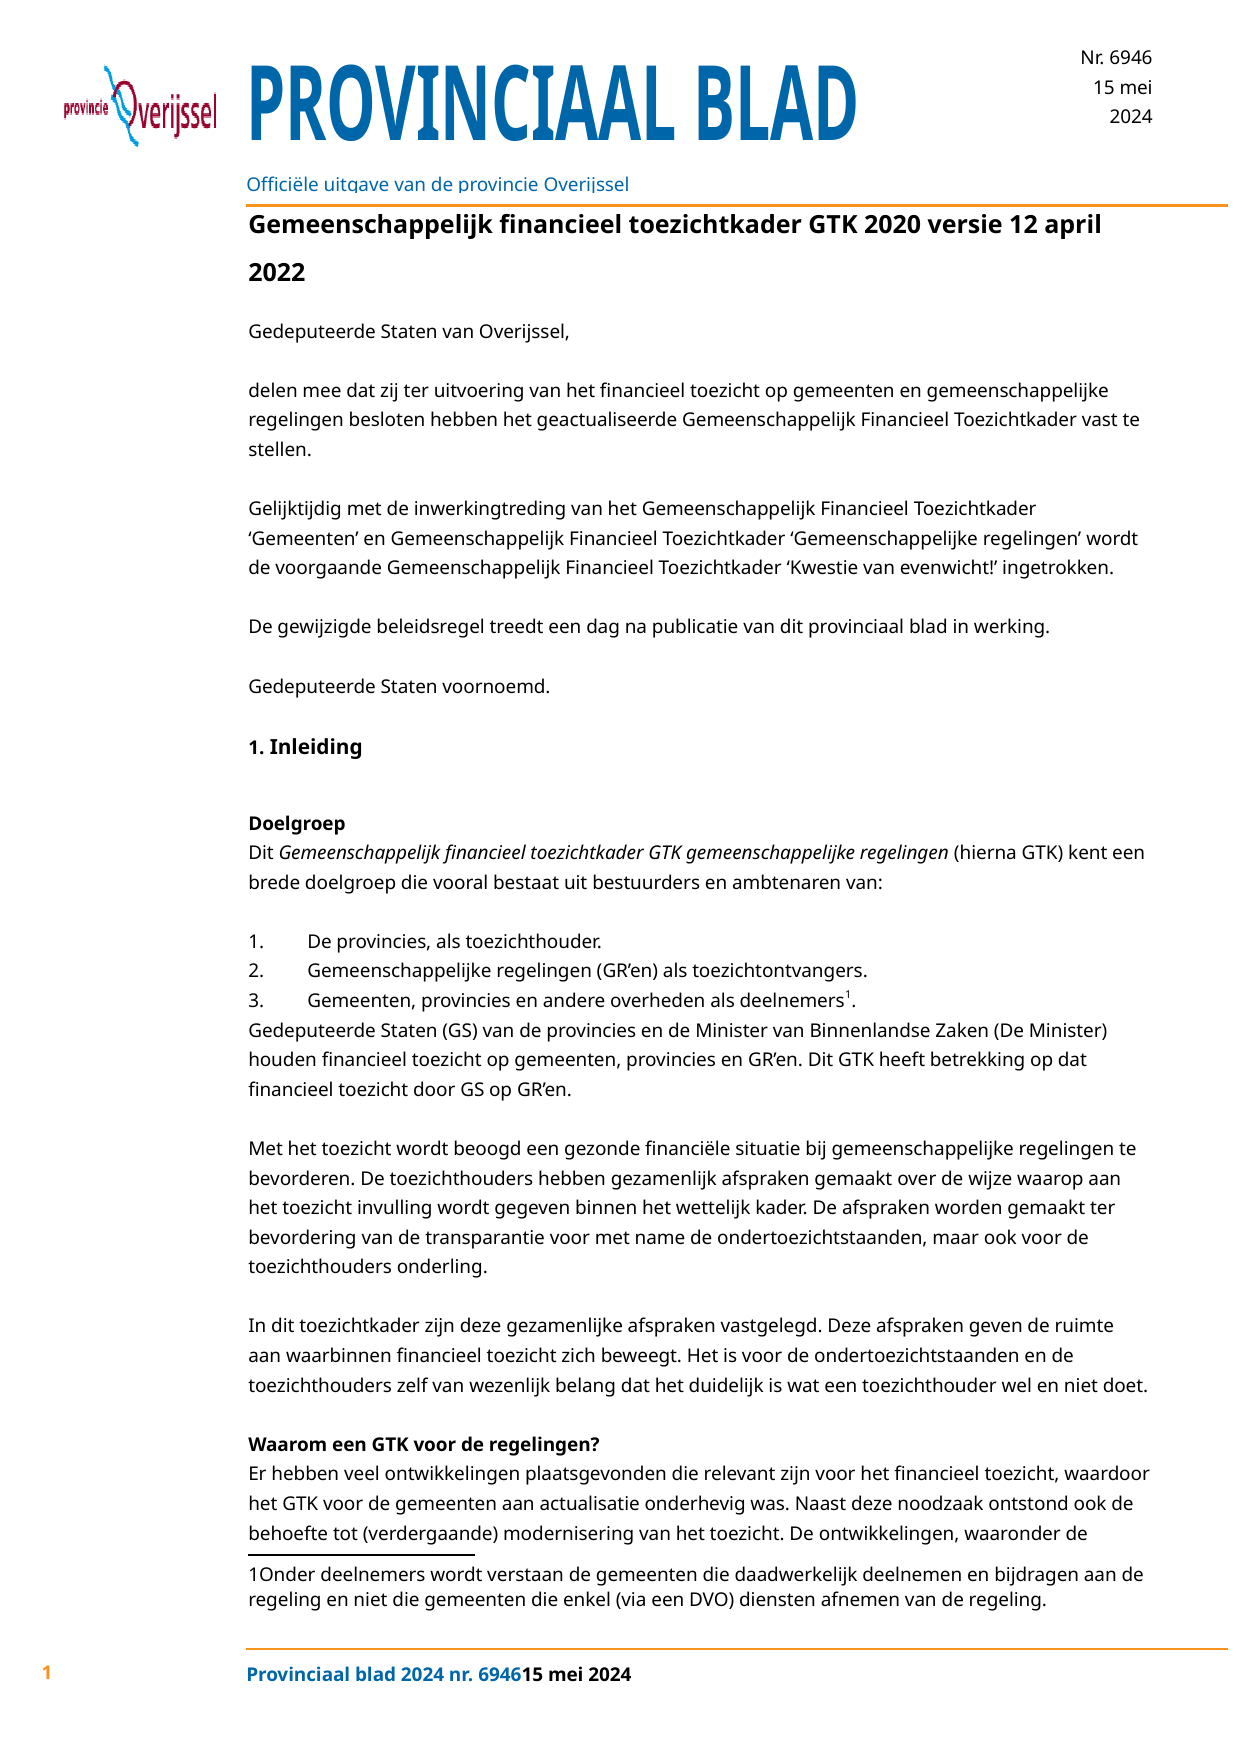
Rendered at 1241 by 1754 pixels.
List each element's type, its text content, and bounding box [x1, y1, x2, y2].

list Gemeenschappelijke regelingen (GR’en) als toezichtontvangers. [248, 958, 1152, 983]
text Gedeputeerde Staten (GS) van de provincies en de Minister van Binnenlandse Zaken (De Minister) houden financieel toezicht op gemeenten, provincies en GR’en. Dit GTK heeft betrekking op dat financieel toezicht door GS op GR’en. [248, 1017, 1152, 1102]
text Gedeputeerde Staten van Overijssel, [248, 318, 1152, 344]
text Met het toezicht wordt beoogd een gezonde financiële situatie bij gemeenschappelijke regelingen te bevorderen. De toezichthouders hebben gezamenlijk afspraken gemaakt over de wijze waarop aan het toezicht invulling wordt gegeven binnen het wettelijk kader. De afspraken worden gemaakt ter bevordering van de transparantie voor met name de ondertoezichtstaanden, maar ook voor de toezichthouders onderling. [248, 1135, 1152, 1279]
text Doelgroep [248, 810, 1152, 836]
text 1. Inleiding [248, 732, 1152, 761]
text De gewijzigde beleidsregel treedt een dag na publicatie van dit provinciaal blad in werking. [248, 614, 1152, 639]
list Onder deelnemers wordt verstaan de gemeenten die daadwerkelijk deelnemen en bijdragen aan de regeling en niet die gemeenten die enkel (via een DVO) diensten afnemen van de regeling. [248, 1561, 1152, 1612]
text delen mee dat zij ter uitvoering van het financieel toezicht op gemeenten en gemeenschappelijke regelingen besloten hebben het geactualiseerde Gemeenschappelijk Financieel Toezichtkader vast te stellen. [248, 377, 1152, 462]
text Waarom een GTK voor de regelingen? [248, 1431, 1152, 1457]
text Gemeenschappelijk financieel toezichtkader GTK 2020 versie 12 april 2022 [248, 207, 1152, 288]
text Gelijktijdig met de inwerkingtreding van het Gemeenschappelijk Financieel Toezichtkader ‘Gemeenten’ en Gemeenschappelijk Financieel Toezichtkader ‘Gemeenschappelijke regelingen’ wordt de voorgaande Gemeenschappelijk Financieel Toezichtkader ‘Kwestie van evenwicht!’ ingetrokken. [248, 495, 1152, 580]
list Gemeenten, provincies en andere overheden als deelnemers. [248, 987, 1152, 1013]
text Gedeputeerde Staten voornoemd. [248, 673, 1152, 699]
text In dit toezichtkader zijn deze gezamenlijke afspraken vastgelegd. Deze afspraken geven de ruimte aan waarbinnen financieel toezicht zich beweegt. Het is voor de ondertoezichtstaanden en de toezichthouders zelf van wezenlijk belang dat het duidelijk is wat een toezichthouder wel en niet doet. [248, 1313, 1152, 1398]
picture [41, 47, 231, 172]
text Dit Gemeenschappelijk financieel toezichtkader GTK gemeenschappelijke regelingen (hierna GTK) kent een brede doelgroep die vooral bestaat uit bestuurders en ambtenaren van: [248, 839, 1152, 895]
list De provincies, als toezichthouder. [248, 928, 1152, 954]
text Er hebben veel ontwikkelingen plaatsgevonden die relevant zijn voor het financieel toezicht, waardoor het GTK voor de gemeenten aan actualisatie onderhevig was. Naast deze noodzaak ontstond ook de behoefte tot (verdergaande) modernisering van het toezicht. De ontwikkelingen, waaronder de [248, 1461, 1152, 1546]
